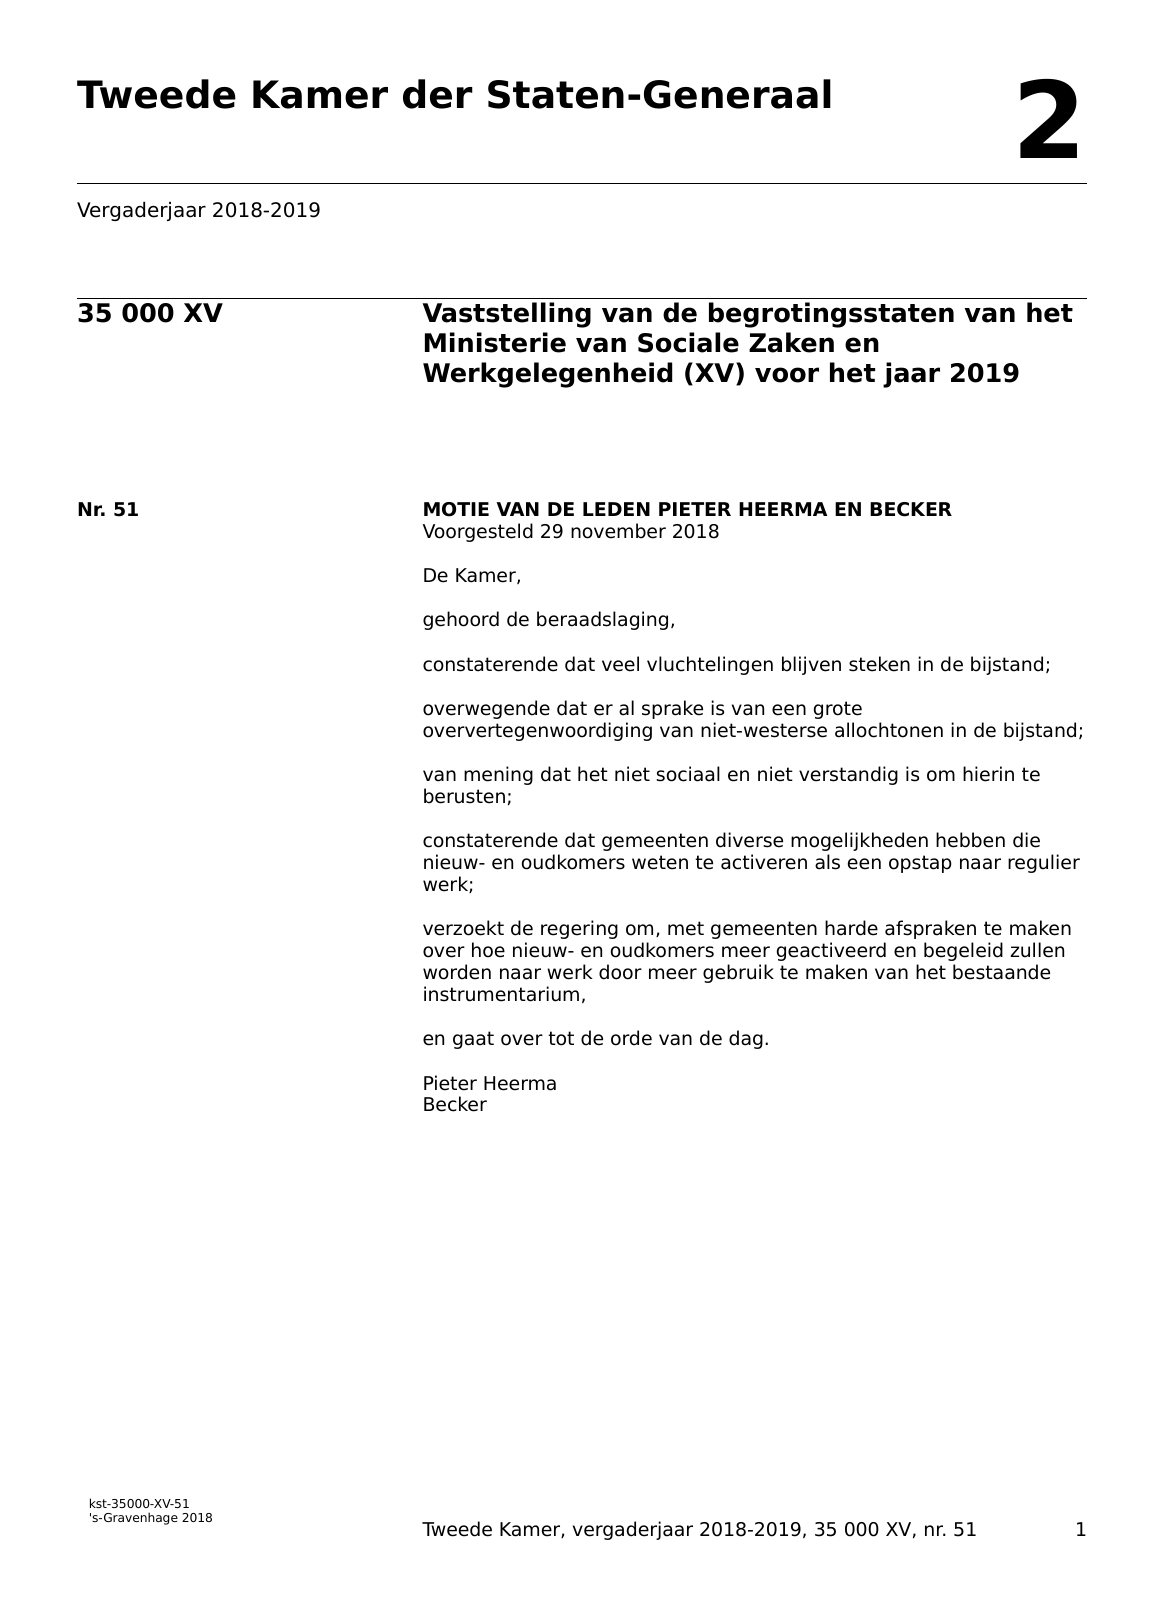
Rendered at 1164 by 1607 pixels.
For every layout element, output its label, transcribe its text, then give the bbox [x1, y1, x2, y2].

table_cell Vergaderjaar 2018-2019 [77, 184, 1087, 298]
text De Kamer, [422, 565, 1087, 587]
text kst-35000-XV-51 [88, 1497, 323, 1511]
text gehoord de beraadslaging, [422, 609, 1087, 631]
subtitle Nr. 51 MOTIE VAN DE LEDEN PIETER HEERMA EN BECKER [77, 499, 1087, 521]
text Voorgesteld 29 november 2018 [422, 521, 1087, 543]
table_header 2 [886, 59, 1087, 183]
table_header Tweede Kamer der Staten-Generaal [77, 59, 886, 183]
text constaterende dat gemeenten diverse mogelijkheden hebben die nieuw- en oudkomers weten te activeren als een opstap naar regulier werk; [422, 830, 1087, 896]
text en gaat over tot de orde van de dag. [422, 1028, 1087, 1050]
text Pieter Heerma [422, 1072, 1087, 1094]
text 's-Gravenhage 2018 [88, 1511, 323, 1525]
text constaterende dat veel vluchtelingen blijven steken in de bijstand; [422, 653, 1087, 676]
text van mening dat het niet sociaal en niet verstandig is om hierin te berusten; [422, 764, 1087, 808]
text verzoekt de regering om, met gemeenten harde afspraken te maken over hoe nieuw- en oudkomers meer geactiveerd en begeleid zullen worden naar werk door meer gebruik te maken van het bestaande instrumentarium, [422, 918, 1087, 1006]
text overwegende dat er al sprake is van een grote oververtegenwoordiging van niet-westerse allochtonen in de bijstand; [422, 698, 1087, 742]
text Becker [422, 1094, 1087, 1116]
subtitle 35 000 XV Vaststelling van de begrotingsstaten van het Ministerie van Sociale Zaken en Werkgelegenheid (XV) voor het jaar 2019 [77, 299, 1087, 388]
